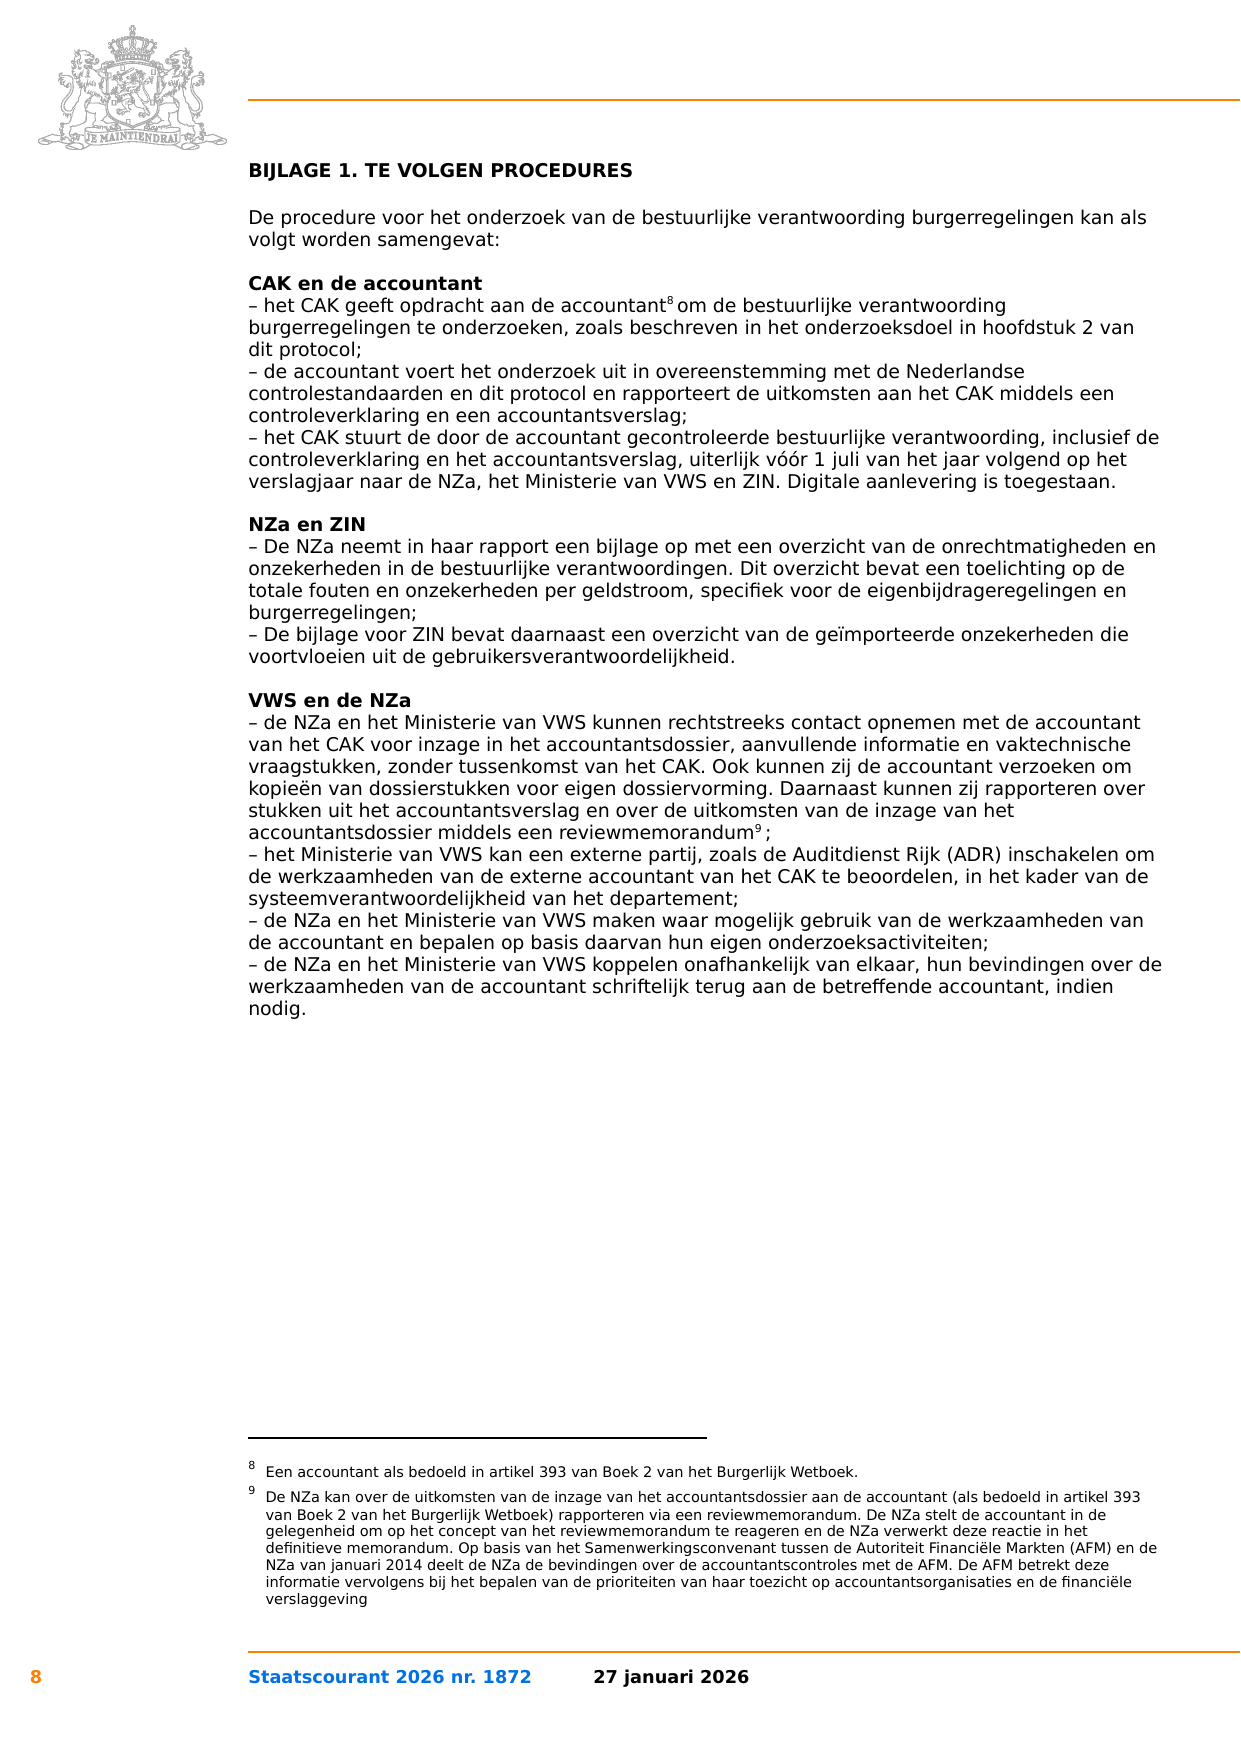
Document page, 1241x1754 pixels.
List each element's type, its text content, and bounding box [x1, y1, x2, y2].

subtitle NZa en ZIN [248, 514, 1163, 536]
text – de NZa en het Ministerie van VWS koppelen onafhankelijk van elkaar, hun bevindingen over de werkzaamheden van de accountant schriftelijk terug aan de betreffende accountant, indien nodig. [248, 954, 1163, 1020]
subtitle CAK en de accountant [248, 273, 1163, 295]
text Een accountant als bedoeld in artikel 393 van Boek 2 van het Burgerlijk Wetboek. [248, 1459, 1163, 1482]
text – De NZa neemt in haar rapport een bijlage op met een overzicht van de onrechtmatigheden en onzekerheden in de bestuurlijke verantwoordingen. Dit overzicht bevat een toelichting op de totale fouten en onzekerheden per geldstroom, specifiek voor de eigenbijdrageregelingen en burgerregelingen; [248, 536, 1163, 624]
text – het CAK geeft opdracht aan de accountantom de bestuurlijke verantwoording burgerregelingen te onderzoeken, zoals beschreven in het onderzoeksdoel in hoofdstuk 2 van dit protocol; [248, 295, 1163, 361]
text – de NZa en het Ministerie van VWS maken waar mogelijk gebruik van de werkzaamheden van de accountant en bepalen op basis daarvan hun eigen onderzoeksactiviteiten; [248, 910, 1163, 954]
text – De bijlage voor ZIN bevat daarnaast een overzicht van de geïmporteerde onzekerheden die voortvloeien uit de gebruikersverantwoordelijkheid. [248, 624, 1163, 668]
picture [38, 25, 227, 150]
text – de accountant voert het onderzoek uit in overeenstemming met de Nederlandse controlestandaarden en dit protocol en rapporteert de uitkomsten aan het CAK middels een controleverklaring en een accountantsverslag; [248, 361, 1163, 427]
text De NZa kan over de uitkomsten van de inzage van het accountantsdossier aan de accountant (als bedoeld in artikel 393 van Boek 2 van het Burgerlijk Wetboek) rapporteren via een reviewmemorandum. De NZa stelt de accountant in de gelegenheid om op het concept van het reviewmemorandum te reageren en de NZa verwerkt deze reactie in het definitieve memorandum. Op basis van het Samenwerkingsconvenant tussen de Autoriteit Financiële Markten (AFM) en de NZa van januari 2014 deelt de NZa de bevindingen over de accountantscontroles met de AFM. De AFM betrekt deze informatie vervolgens bij het bepalen van de prioriteiten van haar toezicht op accountantsorganisaties en de financiële verslaggeving [248, 1484, 1163, 1608]
text De procedure voor het onderzoek van de bestuurlijke verantwoording burgerregelingen kan als volgt worden samengevat: [248, 207, 1163, 251]
subtitle VWS en de NZa [248, 690, 1163, 712]
text – het CAK stuurt de door de accountant gecontroleerde bestuurlijke verantwoording, inclusief de controleverklaring en het accountantsverslag, uiterlijk vóór 1 juli van het jaar volgend op het verslagjaar naar de NZa, het Ministerie van VWS en ZIN. Digitale aanlevering is toegestaan. [248, 427, 1163, 492]
text – het Ministerie van VWS kan een externe partij, zoals de Auditdienst Rijk (ADR) inschakelen om de werkzaamheden van de externe accountant van het CAK te beoordelen, in het kader van de systeemverantwoordelijkheid van het departement; [248, 844, 1163, 910]
subtitle BIJLAGE 1. TE VOLGEN PROCEDURES [248, 160, 1163, 182]
text – de NZa en het Ministerie van VWS kunnen rechtstreeks contact opnemen met de accountant van het CAK voor inzage in het accountantsdossier, aanvullende informatie en vaktechnische vraagstukken, zonder tussenkomst van het CAK. Ook kunnen zij de accountant verzoeken om kopieën van dossierstukken voor eigen dossiervorming. Daarnaast kunnen zij rapporteren over stukken uit het accountantsverslag en over de uitkomsten van de inzage van het accountantsdossier middels een reviewmemorandum; [248, 712, 1163, 844]
